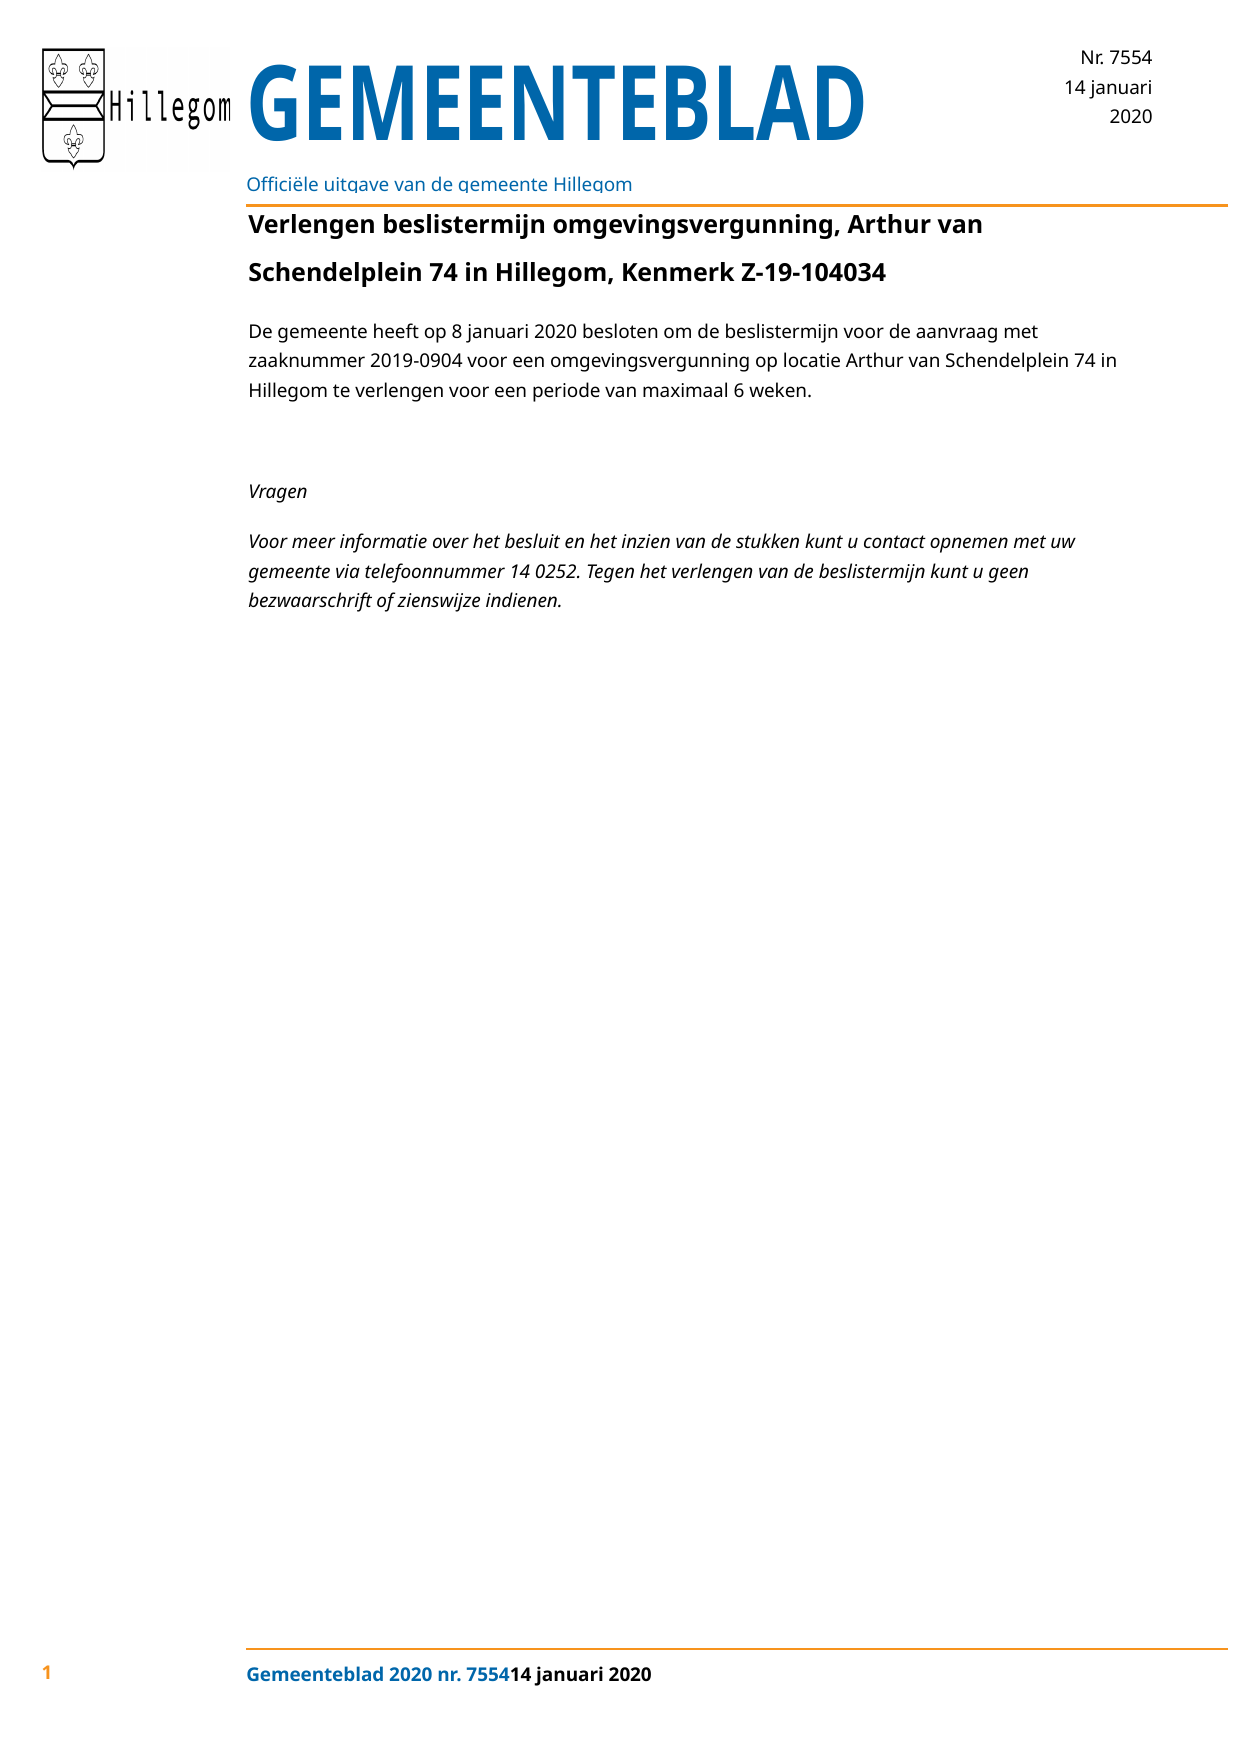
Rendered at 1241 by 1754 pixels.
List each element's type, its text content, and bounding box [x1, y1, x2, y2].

text Vragen [248, 478, 1152, 504]
text Voor meer informatie over het besluit en het inzien van de stukken kunt u contact opnemen met uw gemeente via telefoonnummer 14 0252. Tegen het verlengen van de beslistermijn kunt u geen bezwaarschrift of zienswijze indienen. [248, 528, 1152, 613]
picture [41, 47, 231, 172]
text Verlengen beslistermijn omgevingsvergunning, Arthur van Schendelplein 74 in Hillegom, Kenmerk Z-19-104034 [248, 207, 1152, 288]
text De gemeente heeft op 8 januari 2020 besloten om de beslistermijn voor de aanvraag met zaaknummer 2019-0904 voor een omgevingsvergunning op locatie Arthur van Schendelplein 74 in Hillegom te verlengen voor een periode van maximaal 6 weken. [248, 318, 1152, 403]
